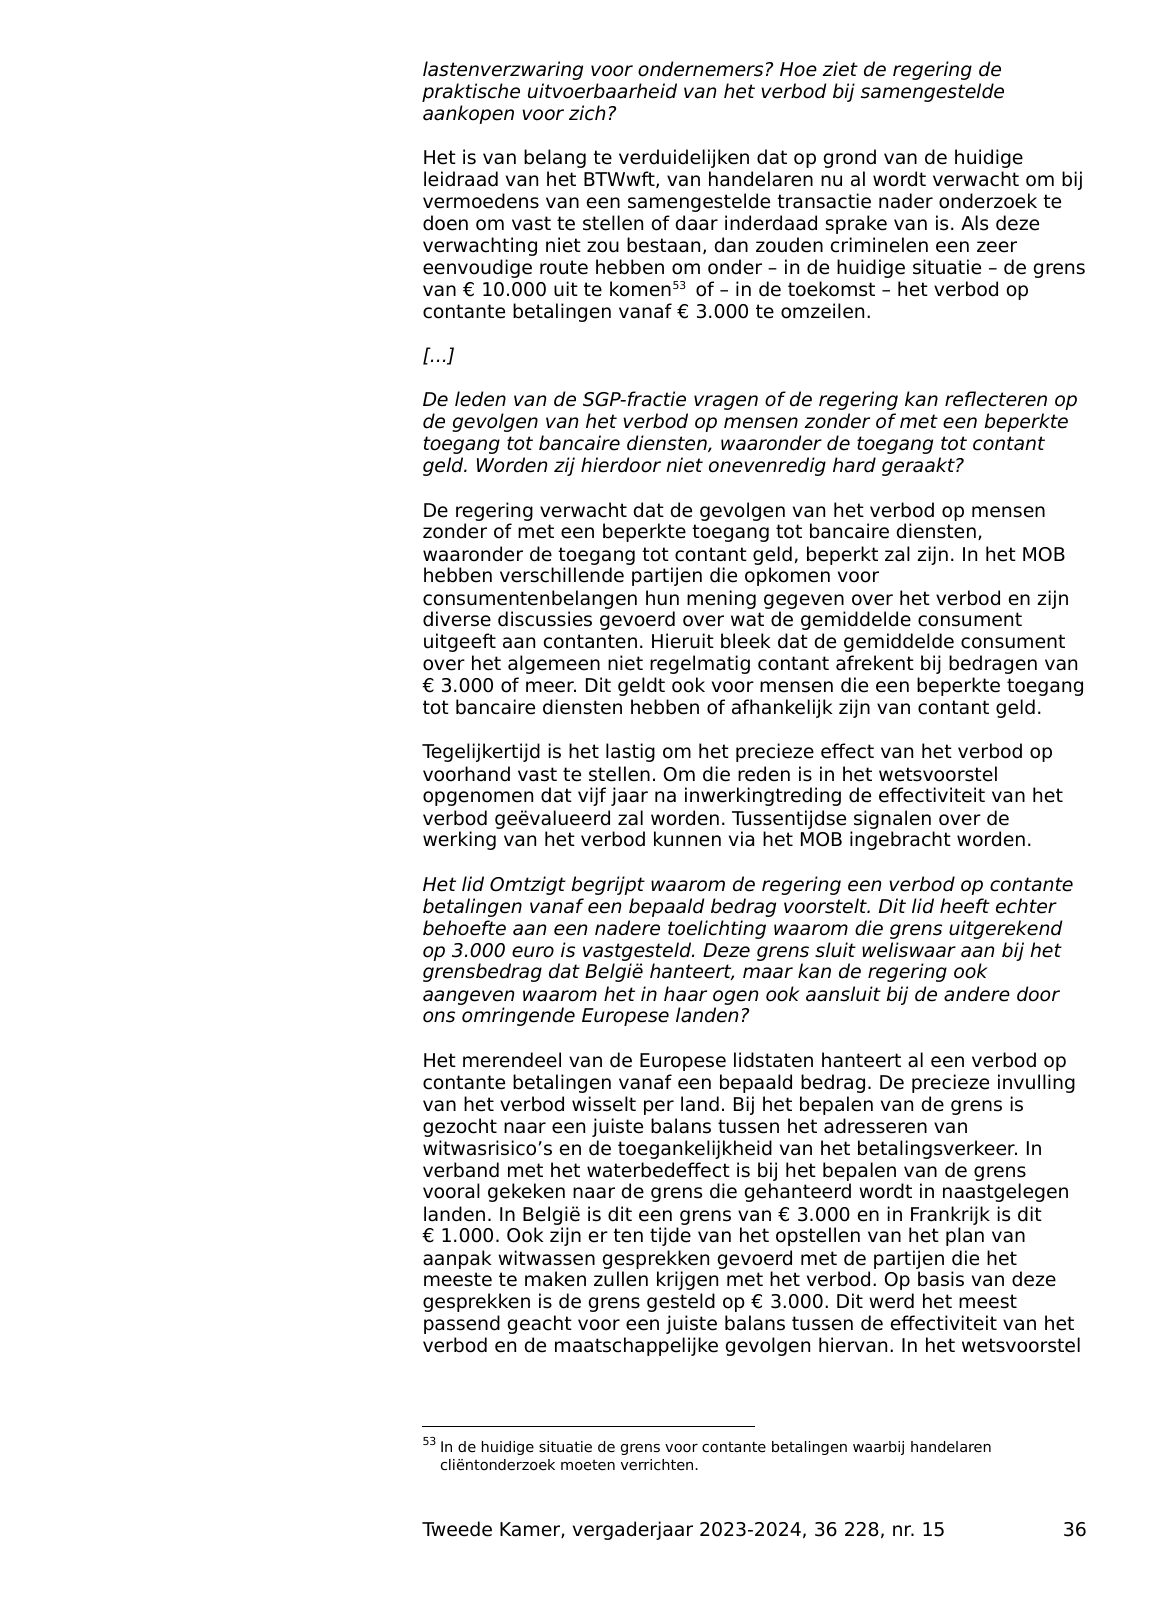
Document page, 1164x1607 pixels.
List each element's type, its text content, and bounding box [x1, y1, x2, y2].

text lastenverzwaring voor ondernemers? Hoe ziet de regering de praktische uitvoerbaarheid van het verbod bij samengestelde aankopen voor zich? [422, 59, 1087, 125]
text Het merendeel van de Europese lidstaten hanteert al een verbod op contante betalingen vanaf een bepaald bedrag. De precieze invulling van het verbod wisselt per land. Bij het bepalen van de grens is gezocht naar een juiste balans tussen het adresseren van witwasrisico’s en de toegankelijkheid van het betalingsverkeer. In verband met het waterbedeffect is bij het bepalen van de grens vooral gekeken naar de grens die gehanteerd wordt in naastgelegen landen. In België is dit een grens van € 3.000 en in Frankrijk is dit € 1.000. Ook zijn er ten tijde van het opstellen van het plan van aanpak witwassen gesprekken gevoerd met de partijen die het meeste te maken zullen krijgen met het verbod. Op basis van deze gesprekken is de grens gesteld op € 3.000. Dit werd het meest passend geacht voor een juiste balans tussen de effectiviteit van het verbod en de maatschappelijke gevolgen hiervan. In het wetsvoorstel [422, 1049, 1087, 1357]
text De leden van de SGP-fractie vragen of de regering kan reflecteren op de gevolgen van het verbod op mensen zonder of met een beperkte toegang tot bancaire diensten, waaronder de toegang tot contant geld. Worden zij hierdoor niet onevenredig hard geraakt? [422, 389, 1087, 477]
text Het is van belang te verduidelijken dat op grond van de huidige leidraad van het BTWwft, van handelaren nu al wordt verwacht om bij vermoedens van een samengestelde transactie nader onderzoek te doen om vast te stellen of daar inderdaad sprake van is. Als deze verwachting niet zou bestaan, dan zouden criminelen een zeer eenvoudige route hebben om onder – in de huidige situatie – de grens van € 10.000 uit te komen of – in de toekomst – het verbod op contante betalingen vanaf € 3.000 te omzeilen. [422, 147, 1087, 323]
text Het lid Omtzigt begrijpt waarom de regering een verbod op contante betalingen vanaf een bepaald bedrag voorstelt. Dit lid heeft echter behoefte aan een nadere toelichting waarom die grens uitgerekend op 3.000 euro is vastgesteld. Deze grens sluit weliswaar aan bij het grensbedrag dat België hanteert, maar kan de regering ook aangeven waarom het in haar ogen ook aansluit bij de andere door ons omringende Europese landen? [422, 873, 1087, 1027]
text Tegelijkertijd is het lastig om het precieze effect van het verbod op voorhand vast te stellen. Om die reden is in het wetsvoorstel opgenomen dat vijf jaar na inwerkingtreding de effectiviteit van het verbod geëvalueerd zal worden. Tussentijdse signalen over de werking van het verbod kunnen via het MOB ingebracht worden. [422, 741, 1087, 851]
text In de huidige situatie de grens voor contante betalingen waarbij handelaren cliëntonderzoek moeten verrichten. [422, 1435, 1087, 1474]
text [...] [422, 345, 1087, 367]
text De regering verwacht dat de gevolgen van het verbod op mensen zonder of met een beperkte toegang tot bancaire diensten, waaronder de toegang tot contant geld, beperkt zal zijn. In het MOB hebben verschillende partijen die opkomen voor consumentenbelangen hun mening gegeven over het verbod en zijn diverse discussies gevoerd over wat de gemiddelde consument uitgeeft aan contanten. Hieruit bleek dat de gemiddelde consument over het algemeen niet regelmatig contant afrekent bij bedragen van € 3.000 of meer. Dit geldt ook voor mensen die een beperkte toegang tot bancaire diensten hebben of afhankelijk zijn van contant geld. [422, 499, 1087, 719]
